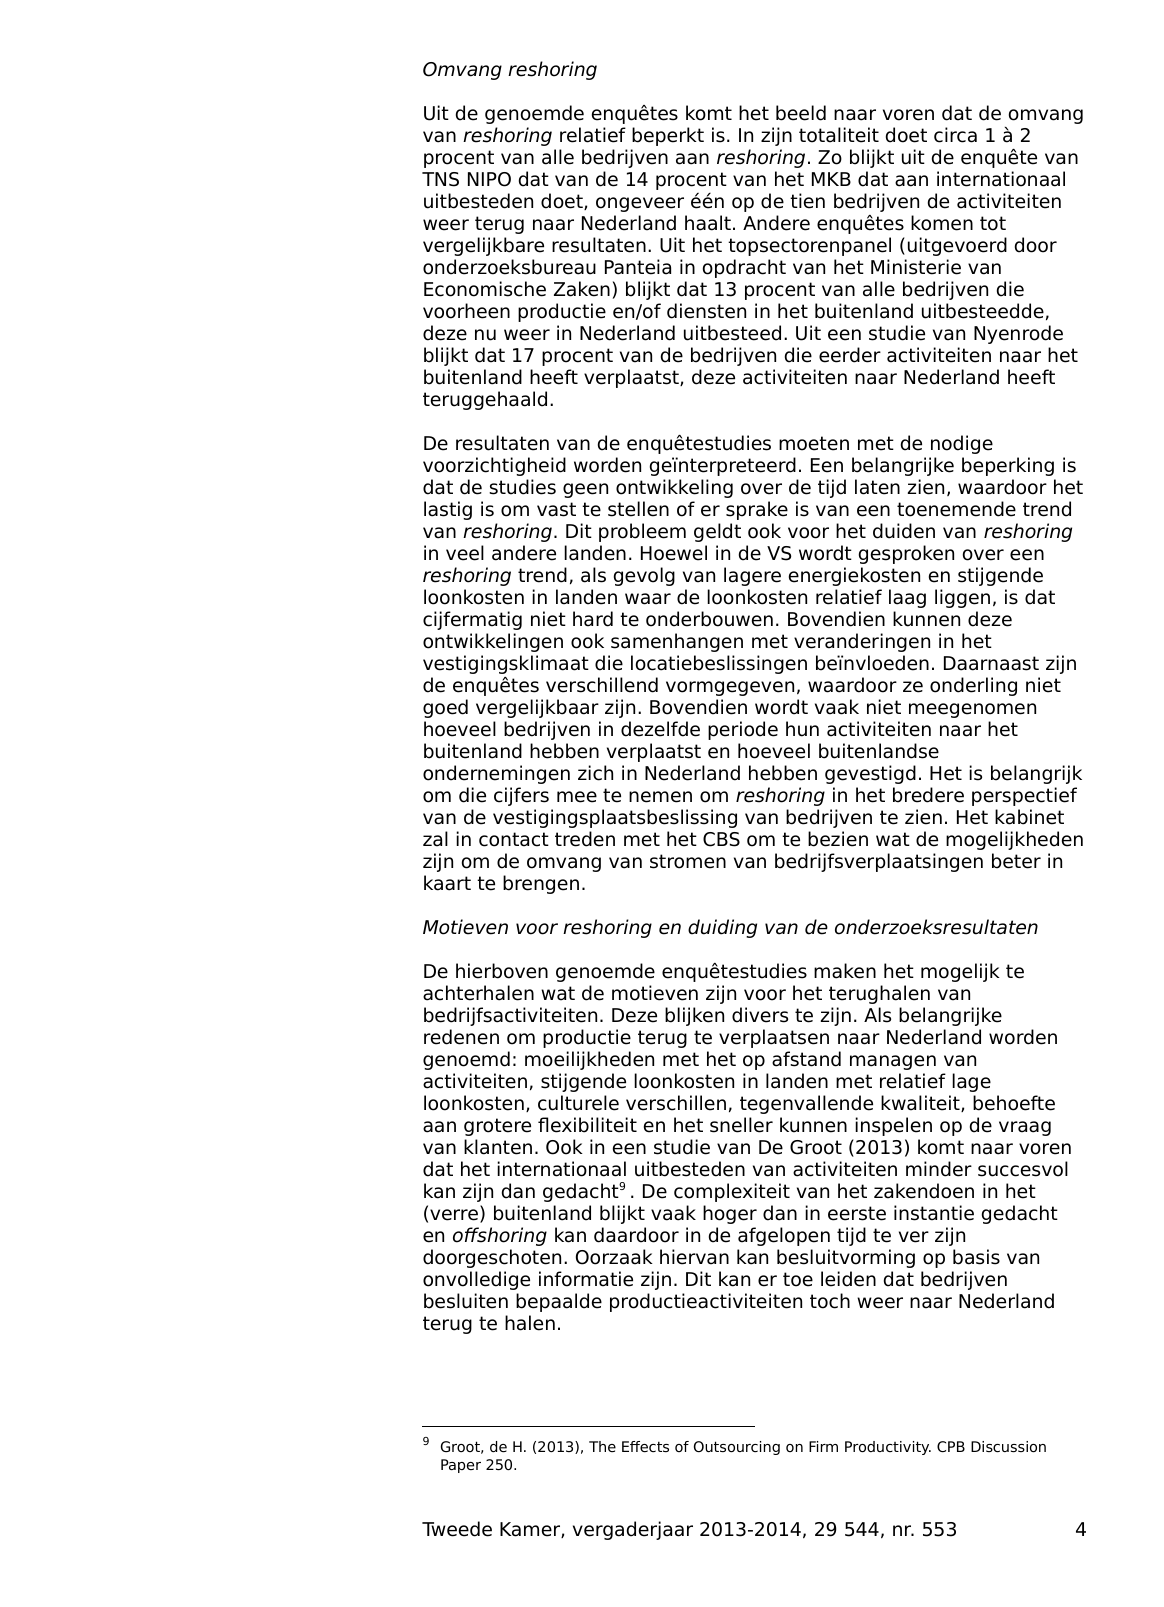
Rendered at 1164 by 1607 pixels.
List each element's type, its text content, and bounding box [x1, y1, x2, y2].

subtitle Omvang reshoring [422, 59, 1087, 81]
subtitle Motieven voor reshoring en duiding van de onderzoeksresultaten [422, 917, 1087, 939]
text Groot, de H. (2013), The Effects of Outsourcing on Firm Productivity. CPB Discussion Paper 250. [422, 1435, 1087, 1474]
text De resultaten van de enquêtestudies moeten met de nodige voorzichtigheid worden geïnterpreteerd. Een belangrijke beperking is dat de studies geen ontwikkeling over de tijd laten zien, waardoor het lastig is om vast te stellen of er sprake is van een toenemende trend van reshoring. Dit probleem geldt ook voor het duiden van reshoring in veel andere landen. Hoewel in de VS wordt gesproken over een reshoring trend, als gevolg van lagere energiekosten en stijgende loonkosten in landen waar de loonkosten relatief laag liggen, is dat cijfermatig niet hard te onderbouwen. Bovendien kunnen deze ontwikkelingen ook samenhangen met veranderingen in het vestigingsklimaat die locatiebeslissingen beïnvloeden. Daarnaast zijn de enquêtes verschillend vormgegeven, waardoor ze onderling niet goed vergelijkbaar zijn. Bovendien wordt vaak niet meegenomen hoeveel bedrijven in dezelfde periode hun activiteiten naar het buitenland hebben verplaatst en hoeveel buitenlandse ondernemingen zich in Nederland hebben gevestigd. Het is belangrijk om die cijfers mee te nemen om reshoring in het bredere perspectief van de vestigingsplaatsbeslissing van bedrijven te zien. Het kabinet zal in contact treden met het CBS om te bezien wat de mogelijkheden zijn om de omvang van stromen van bedrijfsverplaatsingen beter in kaart te brengen. [422, 433, 1087, 895]
text De hierboven genoemde enquêtestudies maken het mogelijk te achterhalen wat de motieven zijn voor het terughalen van bedrijfsactiviteiten. Deze blijken divers te zijn. Als belangrijke redenen om productie terug te verplaatsen naar Nederland worden genoemd: moeilijkheden met het op afstand managen van activiteiten, stijgende loonkosten in landen met relatief lage loonkosten, culturele verschillen, tegenvallende kwaliteit, behoefte aan grotere flexibiliteit en het sneller kunnen inspelen op de vraag van klanten. Ook in een studie van De Groot (2013) komt naar voren dat het internationaal uitbesteden van activiteiten minder succesvol kan zijn dan gedacht. De complexiteit van het zakendoen in het (verre) buitenland blijkt vaak hoger dan in eerste instantie gedacht en offshoring kan daardoor in de afgelopen tijd te ver zijn doorgeschoten. Oorzaak hiervan kan besluitvorming op basis van onvolledige informatie zijn. Dit kan er toe leiden dat bedrijven besluiten bepaalde productieactiviteiten toch weer naar Nederland terug te halen. [422, 961, 1087, 1335]
text Uit de genoemde enquêtes komt het beeld naar voren dat de omvang van reshoring relatief beperkt is. In zijn totaliteit doet circa 1 à 2 procent van alle bedrijven aan reshoring. Zo blijkt uit de enquête van TNS NIPO dat van de 14 procent van het MKB dat aan internationaal uitbesteden doet, ongeveer één op de tien bedrijven de activiteiten weer terug naar Nederland haalt. Andere enquêtes komen tot vergelijkbare resultaten. Uit het topsectorenpanel (uitgevoerd door onderzoeksbureau Panteia in opdracht van het Ministerie van Economische Zaken) blijkt dat 13 procent van alle bedrijven die voorheen productie en/of diensten in het buitenland uitbesteedde, deze nu weer in Nederland uitbesteed. Uit een studie van Nyenrode blijkt dat 17 procent van de bedrijven die eerder activiteiten naar het buitenland heeft verplaatst, deze activiteiten naar Nederland heeft teruggehaald. [422, 103, 1087, 411]
